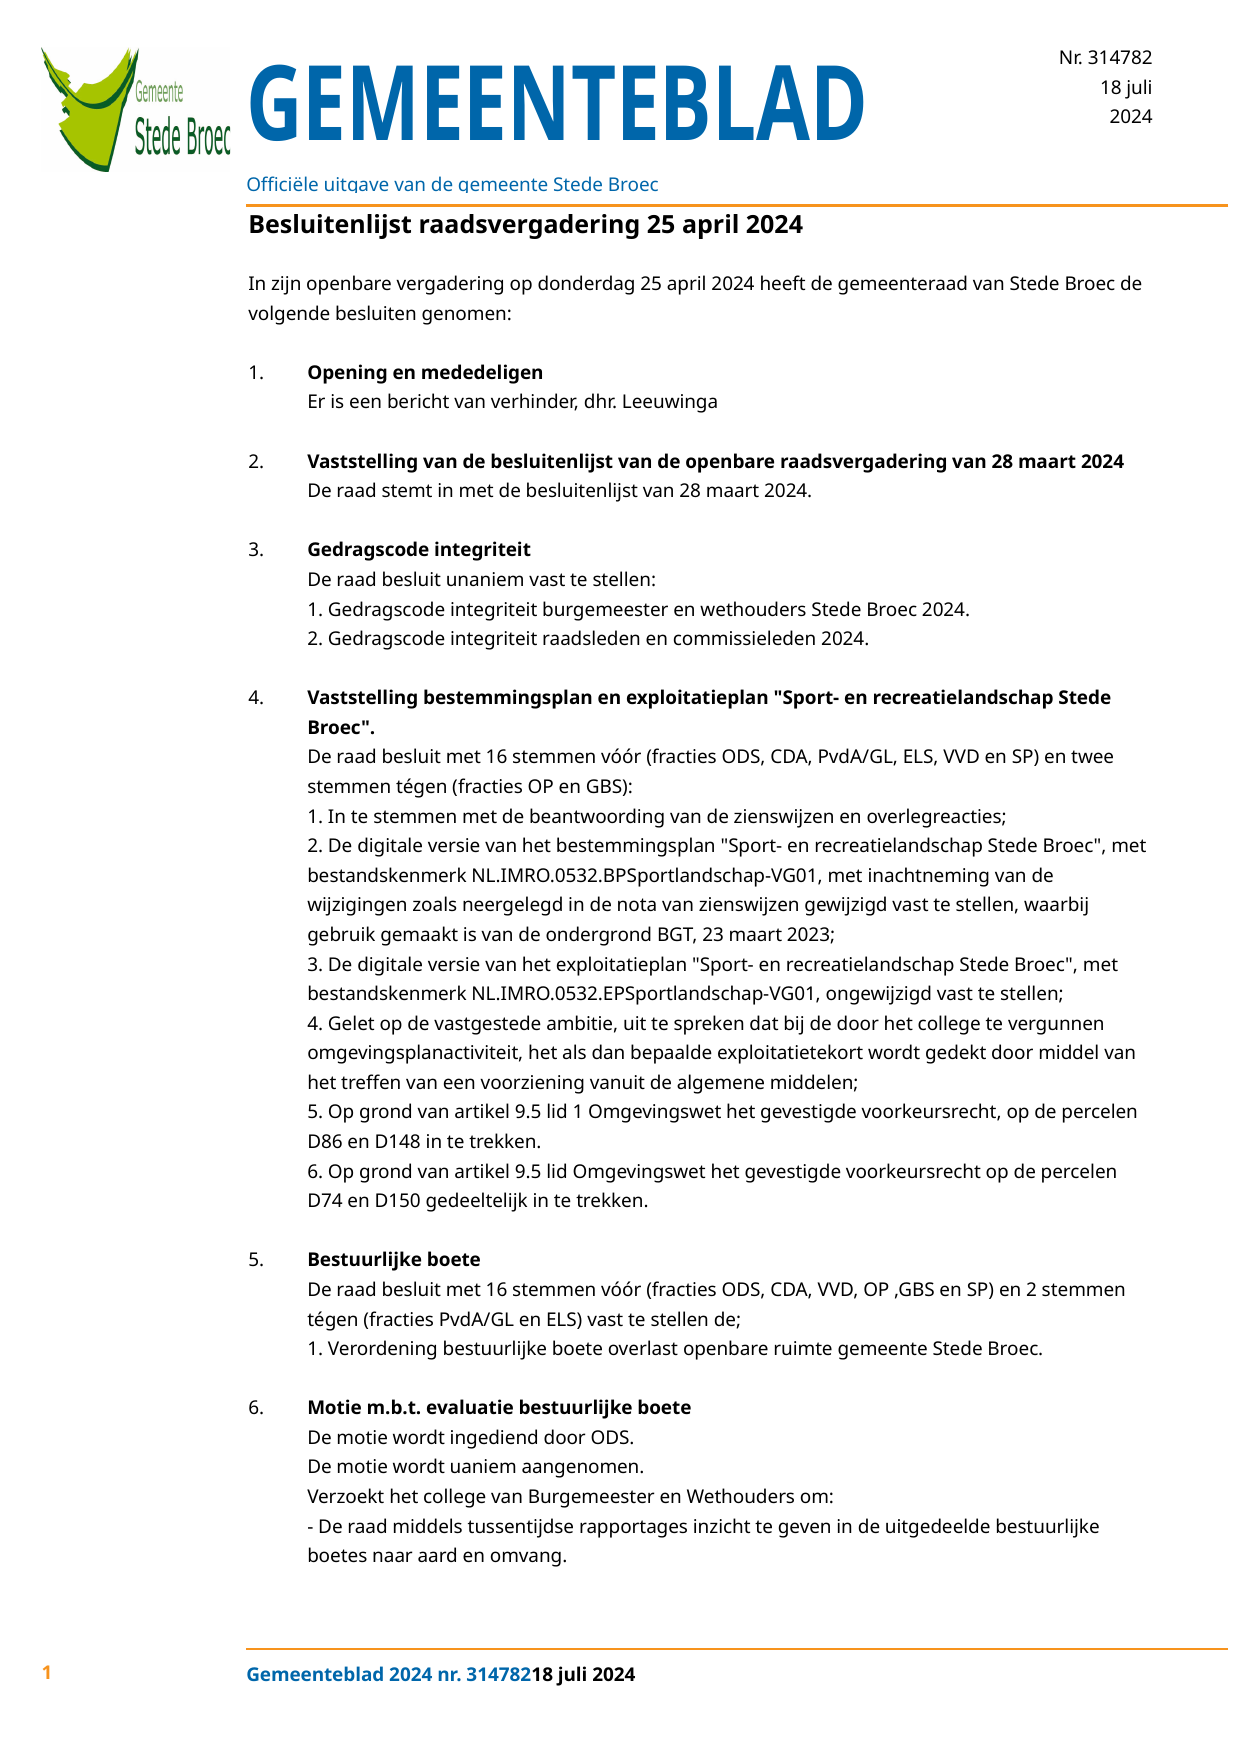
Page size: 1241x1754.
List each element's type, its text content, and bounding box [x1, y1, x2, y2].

list 2. Gedragscode integriteit raadsleden en commissieleden 2024. [248, 625, 1152, 651]
list Motie m.b.t. evaluatie bestuurlijke boete [248, 1394, 1152, 1420]
list Verzoekt het college van Burgemeester en Wethouders om: [248, 1483, 1152, 1509]
text Besluitenlijst raadsvergadering 25 april 2024 [248, 207, 1152, 241]
list 2. De digitale versie van het bestemmingsplan "Sport- en recreatielandschap Stede Broec", met bestandskenmerk NL.IMRO.0532.BPSportlandschap-VG01, met inachtneming van de wijzigingen zoals neergelegd in de nota van zienswijzen gewijzigd vast te stellen, waarbij gebruik gemaakt is van de ondergrond BGT, 23 maart 2023; [248, 832, 1152, 947]
list De raad besluit met 16 stemmen vóór (fracties ODS, CDA, VVD, OP ,GBS en SP) en 2 stemmen tégen (fracties PvdA/GL en ELS) vast te stellen de; [248, 1276, 1152, 1331]
list 6. Op grond van artikel 9.5 lid Omgevingswet het gevestigde voorkeursrecht op de percelen D74 en D150 gedeeltelijk in te trekken. [248, 1158, 1152, 1213]
list 1. Gedragscode integriteit burgemeester en wethouders Stede Broec 2024. [248, 596, 1152, 621]
list Vaststelling bestemmingsplan en exploitatieplan "Sport- en recreatielandschap Stede Broec". [248, 684, 1152, 740]
list De motie wordt ingediend door ODS. [248, 1424, 1152, 1450]
picture [41, 47, 231, 172]
list 1. In te stemmen met de beantwoording van de zienswijzen en overlegreacties; [248, 803, 1152, 828]
list De motie wordt uaniem aangenomen. [248, 1454, 1152, 1479]
list 3. De digitale versie van het exploitatieplan "Sport- en recreatielandschap Stede Broec", met bestandskenmerk NL.IMRO.0532.EPSportlandschap-VG01, ongewijzigd vast te stellen; [248, 951, 1152, 1006]
list De raad besluit met 16 stemmen vóór (fracties ODS, CDA, PvdA/GL, ELS, VVD en SP) en twee stemmen tégen (fracties OP en GBS): [248, 744, 1152, 799]
list 4. Gelet op de vastgestede ambitie, uit te spreken dat bij de door het college te vergunnen omgevingsplanactiviteit, het als dan bepaalde exploitatietekort wordt gedekt door middel van het treffen van een voorziening vanuit de algemene middelen; [248, 1010, 1152, 1095]
list De raad stemt in met de besluitenlijst van 28 maart 2024. [248, 477, 1152, 503]
list - De raad middels tussentijdse rapportages inzicht te geven in de uitgedeelde bestuurlijke boetes naar aard en omvang. [248, 1513, 1152, 1568]
list Opening en mededeligen [248, 359, 1152, 385]
list Vaststelling van de besluitenlijst van de openbare raadsvergadering van 28 maart 2024 [248, 448, 1152, 473]
text In zijn openbare vergadering op donderdag 25 april 2024 heeft de gemeenteraad van Stede Broec de volgende besluiten genomen: [248, 270, 1152, 326]
list Gedragscode integriteit [248, 537, 1152, 562]
list 1. Verordening bestuurlijke boete overlast openbare ruimte gemeente Stede Broec. [248, 1335, 1152, 1361]
list De raad besluit unaniem vast te stellen: [248, 566, 1152, 592]
list 5. Op grond van artikel 9.5 lid 1 Omgevingswet het gevestigde voorkeursrecht, op de percelen D86 en D148 in te trekken. [248, 1099, 1152, 1154]
list Er is een bericht van verhinder, dhr. Leeuwinga [248, 389, 1152, 414]
list Bestuurlijke boete [248, 1247, 1152, 1272]
